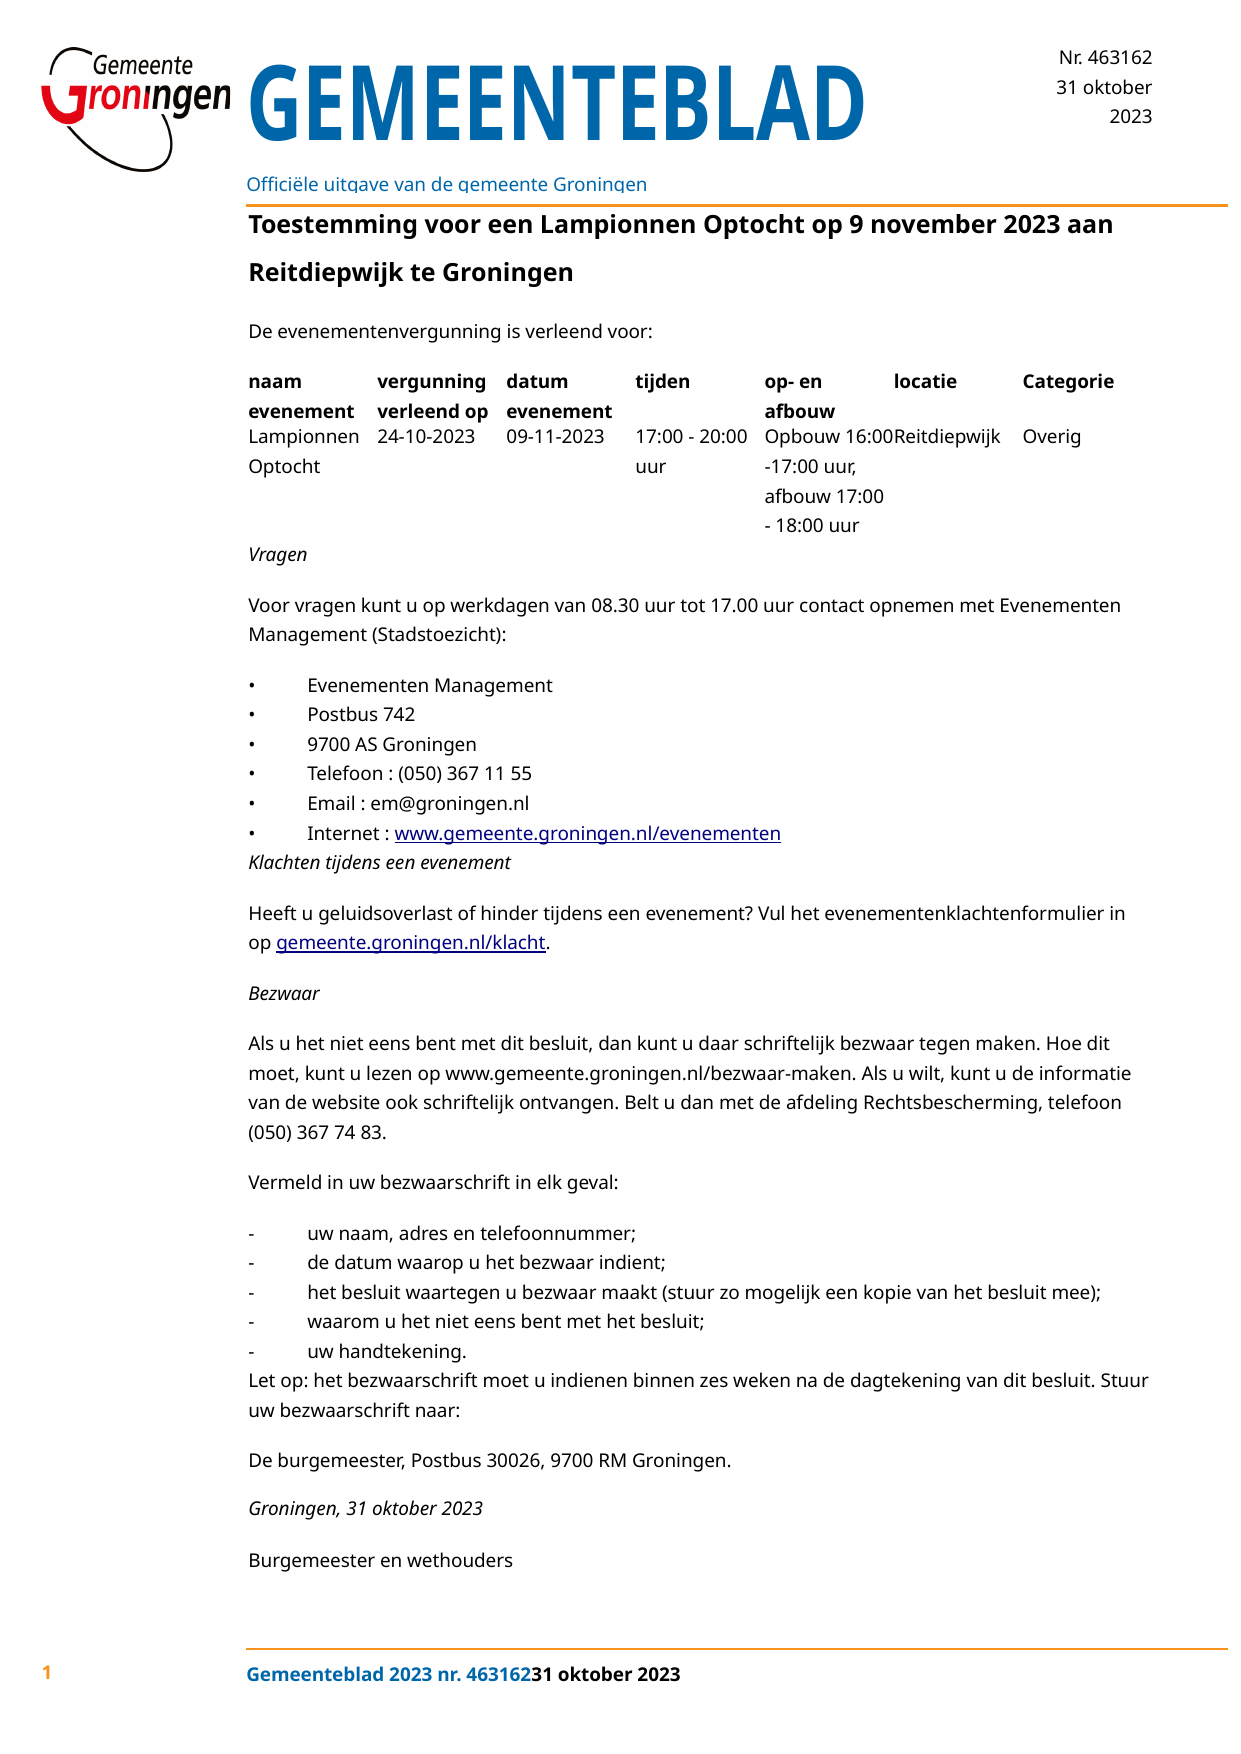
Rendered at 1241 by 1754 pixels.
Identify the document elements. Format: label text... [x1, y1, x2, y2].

text Bezwaar [248, 980, 1152, 1006]
table_header tijden [635, 369, 764, 424]
text Toestemming voor een Lampionnen Optocht op 9 november 2023 aan Reitdiepwijk te Groningen [248, 207, 1152, 288]
list de datum waarop u het bezwaar indient; [248, 1249, 1152, 1275]
text Klachten tijdens een evenement [248, 849, 1152, 875]
list Internet : www.gemeente.groningen.nl/evenementen [248, 820, 1152, 846]
table_cell 17:00 - 20:00 uur [635, 424, 764, 538]
table_header datum evenement [506, 369, 635, 424]
list 9700 AS Groningen [248, 731, 1152, 757]
list Evenementen Management [248, 672, 1152, 698]
text Vermeld in uw bezwaarschrift in elk geval: [248, 1169, 1152, 1195]
list waarom u het niet eens bent met het besluit; [248, 1308, 1152, 1334]
text Let op: het bezwaarschrift moet u indienen binnen zes weken na de dagtekening van dit besluit. Stuur uw bezwaarschrift naar: [248, 1368, 1152, 1423]
list Telefoon : (050) 367 11 55 [248, 761, 1152, 786]
list uw naam, adres en telefoonnummer; [248, 1220, 1152, 1246]
text Voor vragen kunt u op werkdagen van 08.30 uur tot 17.00 uur contact opnemen met Evenementen Management (Stadstoezicht): [248, 592, 1152, 647]
text Als u het niet eens bent met dit besluit, dan kunt u daar schriftelijk bezwaar tegen maken. Hoe dit moet, kunt u lezen op www.gemeente.groningen.nl/bezwaar-maken. Als u wilt, kunt u de informatie van de website ook schriftelijk ontvangen. Belt u dan met de afdeling Rechtsbescherming, telefoon (050) 367 74 83. [248, 1030, 1152, 1145]
table_header locatie [894, 369, 1022, 424]
list het besluit waartegen u bezwaar maakt (stuur zo mogelijk een kopie van het besluit mee); [248, 1279, 1152, 1305]
table_cell Overig [1023, 424, 1152, 538]
text Heeft u geluidsoverlast of hinder tijdens een evenement? Vul het evenementenklachtenformulier in op gemeente.groningen.nl/klacht. [248, 900, 1152, 955]
table_header vergunning verleend op [377, 369, 506, 424]
table_cell 09-11-2023 [506, 424, 635, 538]
table_cell 24-10-2023 [377, 424, 506, 538]
text De evenementenvergunning is verleend voor: [248, 318, 1152, 344]
table_header Categorie [1023, 369, 1152, 424]
table_header op- en afbouw [764, 369, 893, 424]
picture [41, 47, 231, 172]
table_cell Lampionnen Optocht [248, 424, 377, 538]
table_cell Reitdiepwijk [894, 424, 1022, 538]
text Burgemeester en wethouders [248, 1547, 1152, 1573]
text De burgemeester, Postbus 30026, 9700 RM Groningen. [248, 1448, 1152, 1473]
list uw handtekening. [248, 1338, 1152, 1364]
list Postbus 742 [248, 701, 1152, 727]
table_cell Opbouw 16:00 -17:00 uur, afbouw 17:00 - 18:00 uur [764, 424, 893, 538]
text Vragen [248, 541, 1152, 567]
list Email : em@groningen.nl [248, 790, 1152, 816]
text Groningen, 31 oktober 2023 [248, 1496, 1152, 1521]
table_header naam evenement [248, 369, 377, 424]
